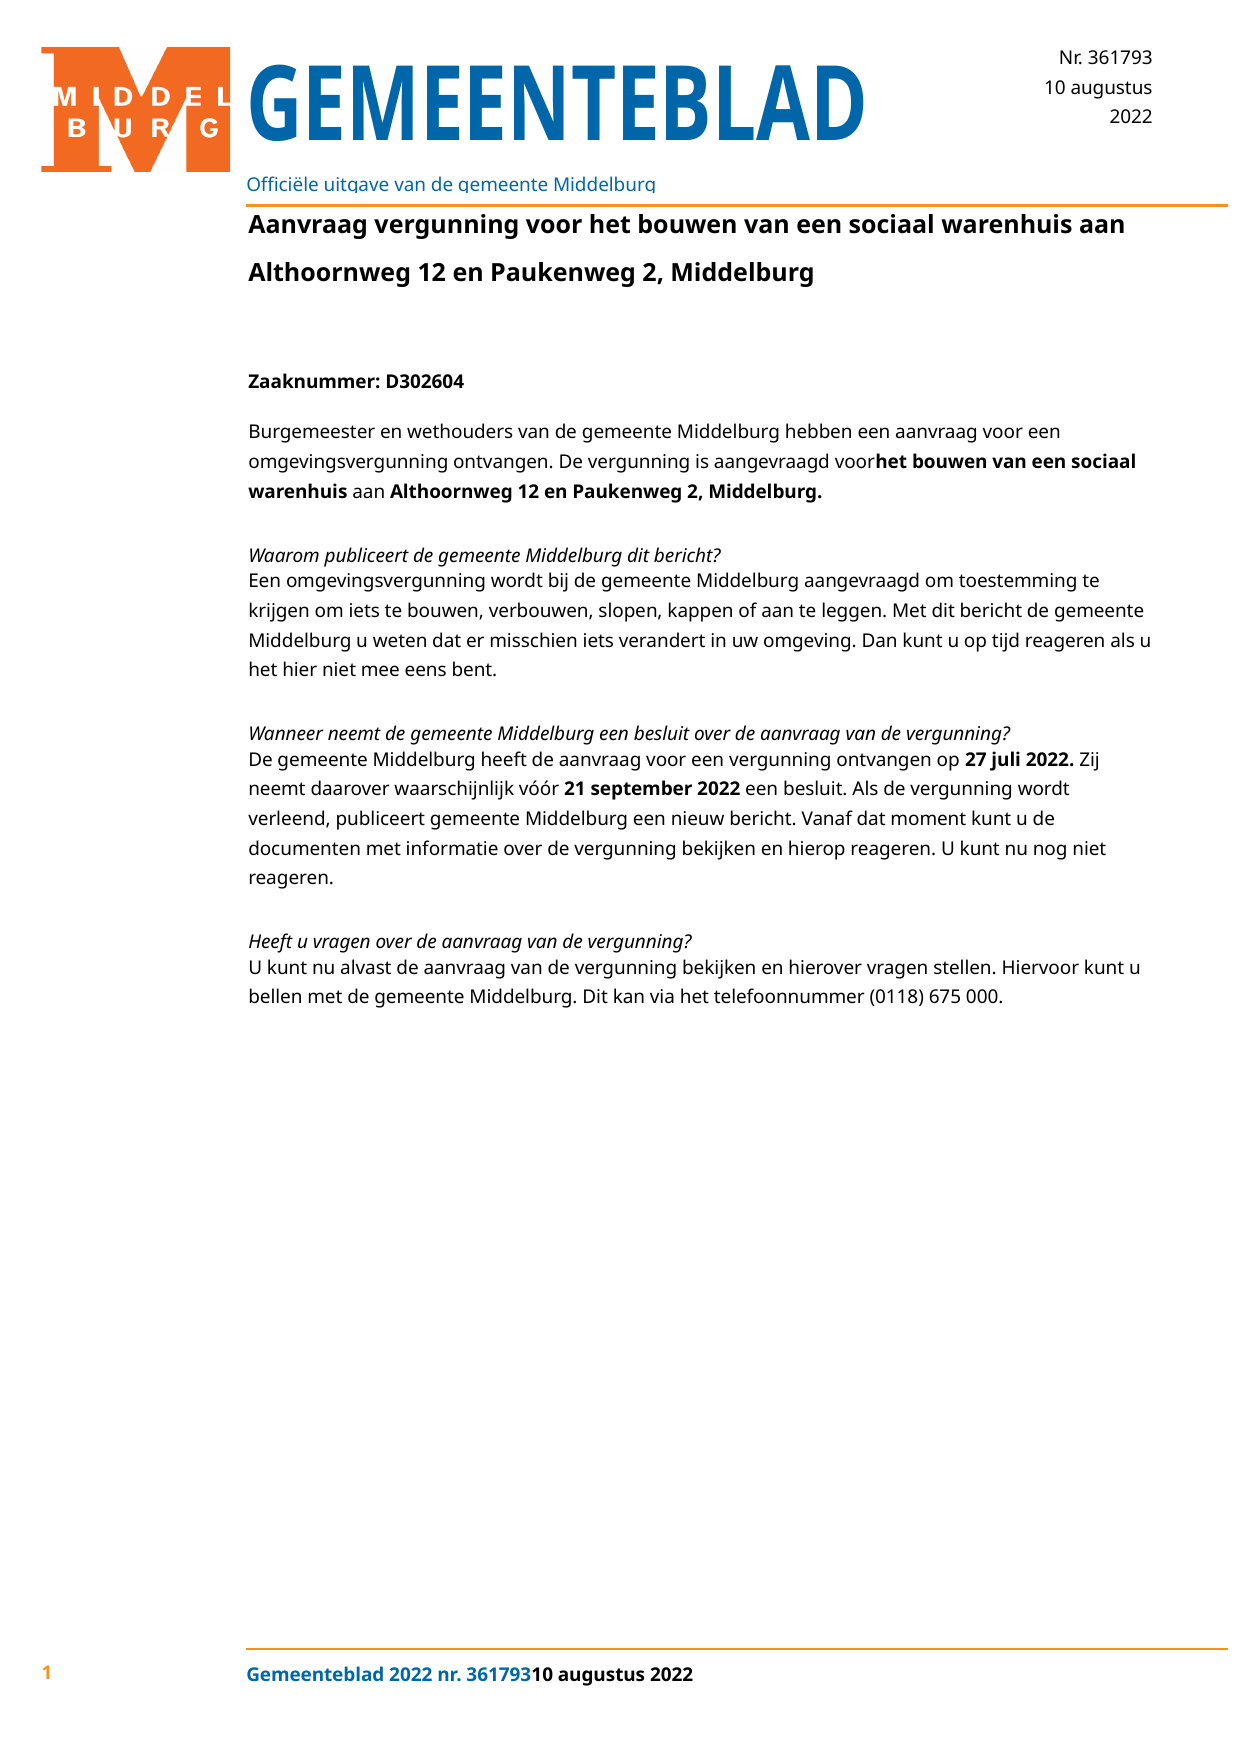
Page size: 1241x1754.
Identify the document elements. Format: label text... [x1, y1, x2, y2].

text U kunt nu alvast de aanvraag van de vergunning bekijken en hierover vragen stellen. Hiervoor kunt u bellen met de gemeente Middelburg. Dit kan via het telefoonnummer (0118) 675 000. [248, 954, 1152, 1009]
picture [41, 47, 231, 172]
text Aanvraag vergunning voor het bouwen van een sociaal warenhuis aan Althoornweg 12 en Paukenweg 2, Middelburg [248, 207, 1152, 288]
text Zaaknummer: D302604 [248, 368, 1152, 394]
text Waarom publiceert de gemeente Middelburg dit bericht? [248, 542, 1152, 568]
text Een omgevingsvergunning wordt bij de gemeente Middelburg aangevraagd om toestemming te krijgen om iets te bouwen, verbouwen, slopen, kappen of aan te leggen. Met dit bericht de gemeente Middelburg u weten dat er misschien iets verandert in uw omgeving. Dan kunt u op tijd reageren als u het hier niet mee eens bent. [248, 568, 1152, 682]
text Wanneer neemt de gemeente Middelburg een besluit over de aanvraag van de vergunning? [248, 720, 1152, 746]
text De gemeente Middelburg heeft de aanvraag voor een vergunning ontvangen op 27 juli 2022. Zij neemt daarover waarschijnlijk vóór 21 september 2022 een besluit. Als de vergunning wordt verleend, publiceert gemeente Middelburg een nieuw bericht. Vanaf dat moment kunt u de documenten met informatie over de vergunning bekijken en hierop reageren. U kunt nu nog niet reageren. [248, 746, 1152, 890]
text Heeft u vragen over de aanvraag van de vergunning? [248, 928, 1152, 954]
text Burgemeester en wethouders van de gemeente Middelburg hebben een aanvraag voor een omgevingsvergunning ontvangen. De vergunning is aangevraagd voorhet bouwen van een sociaal warenhuis aan Althoornweg 12 en Paukenweg 2, Middelburg. [248, 419, 1152, 504]
